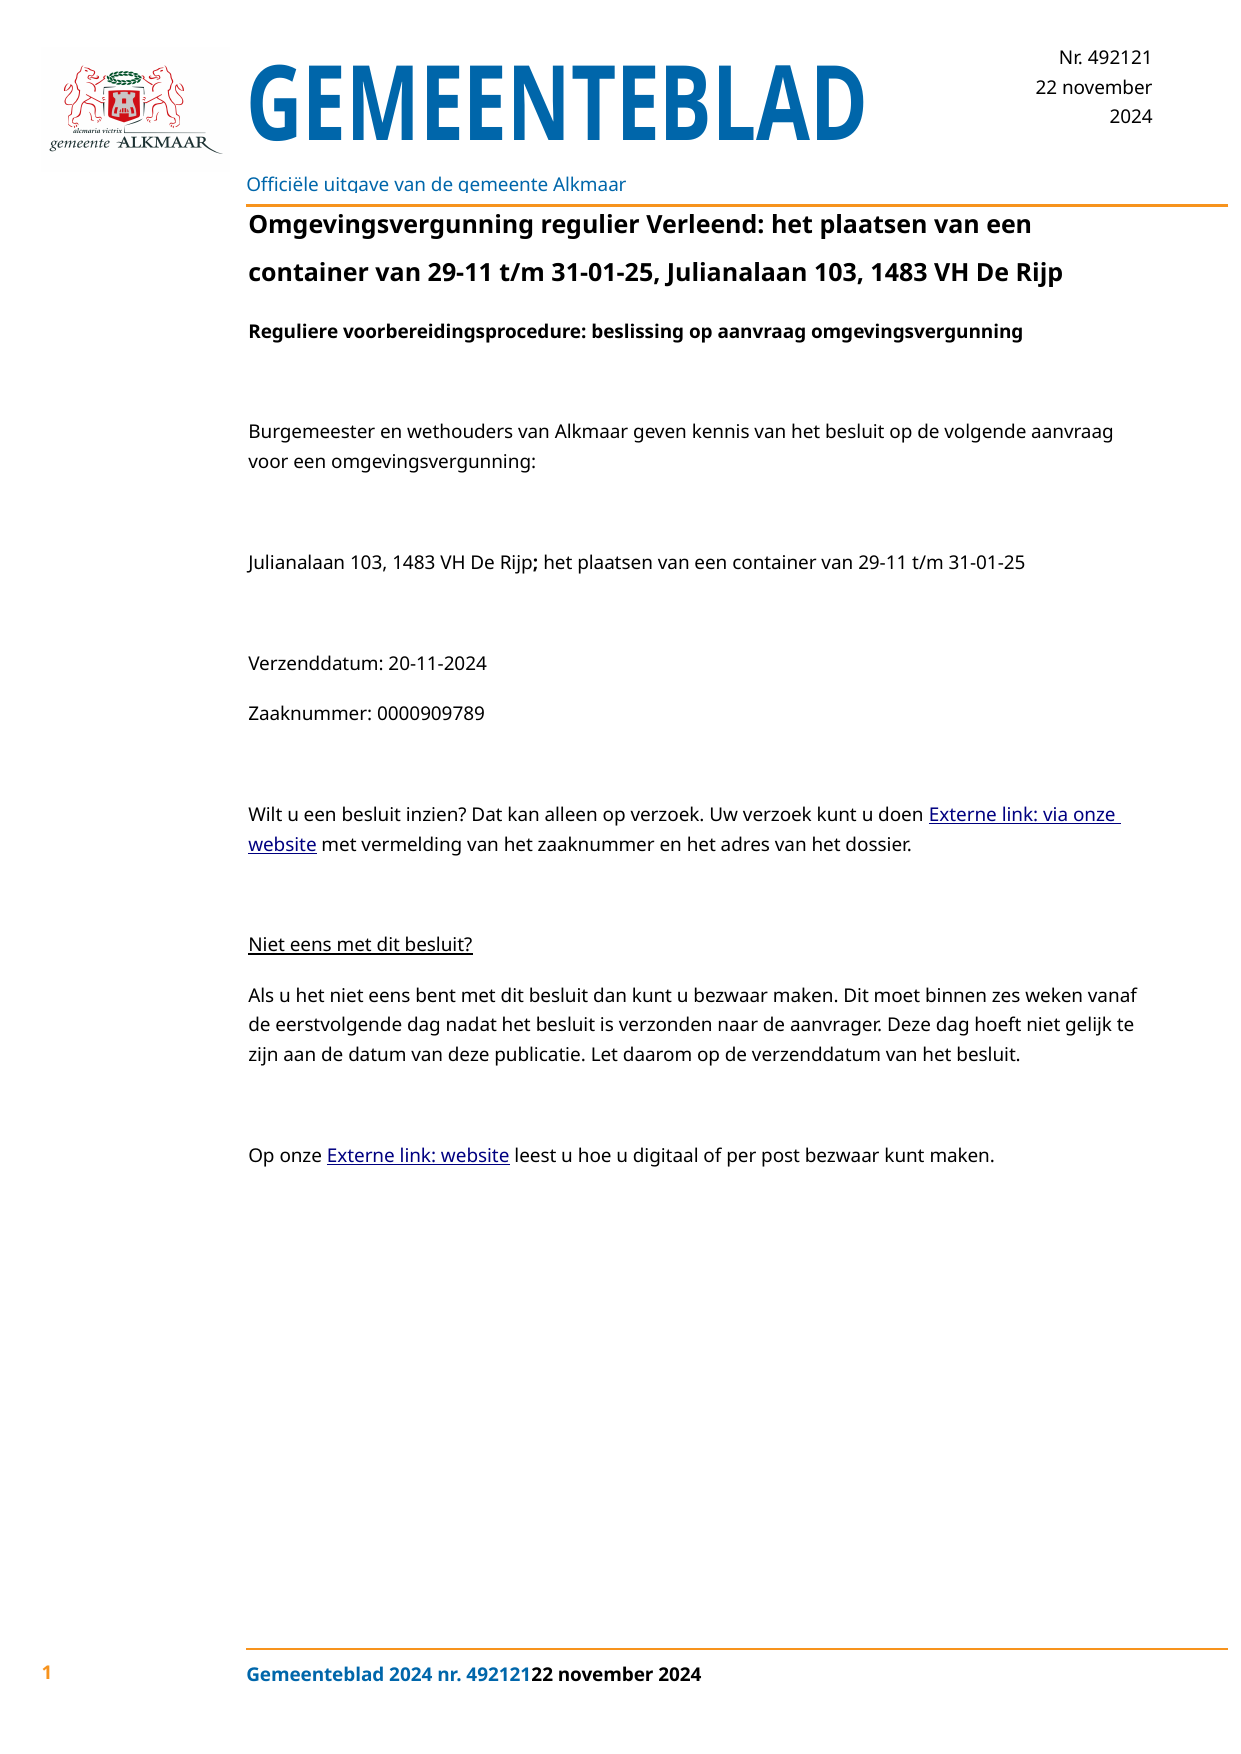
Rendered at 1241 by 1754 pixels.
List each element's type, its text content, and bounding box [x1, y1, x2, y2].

text Zaaknummer: 0000909789 [248, 700, 1152, 726]
text Reguliere voorbereidingsprocedure: beslissing op aanvraag omgevingsvergunning [248, 318, 1152, 344]
text Burgemeester en wethouders van Alkmaar geven kennis van het besluit op de volgende aanvraag voor een omgevingsvergunning: [248, 419, 1152, 474]
text Julianalaan 103, 1483 VH De Rijp; het plaatsen van een container van 29-11 t/m 31-01-25 [248, 549, 1152, 575]
picture [41, 47, 231, 172]
text Wilt u een besluit inzien? Dat kan alleen op verzoek. Uw verzoek kunt u doen Externe link: via onze website met vermelding van het zaaknummer en het adres van het dossier. [248, 801, 1152, 857]
text Verzenddatum: 20-11-2024 [248, 650, 1152, 676]
text Niet eens met dit besluit? [248, 932, 1152, 957]
text Omgevingsvergunning regulier Verleend: het plaatsen van een container van 29-11 t/m 31-01-25, Julianalaan 103, 1483 VH De Rijp [248, 207, 1152, 288]
text Als u het niet eens bent met dit besluit dan kunt u bezwaar maken. Dit moet binnen zes weken vanaf de eerstvolgende dag nadat het besluit is verzonden naar de aanvrager. Deze dag hoeft niet gelijk te zijn aan de datum van deze publicatie. Let daarom op de verzenddatum van het besluit. [248, 982, 1152, 1067]
text Op onze Externe link: website leest u hoe u digitaal of per post bezwaar kunt maken. [248, 1142, 1152, 1168]
